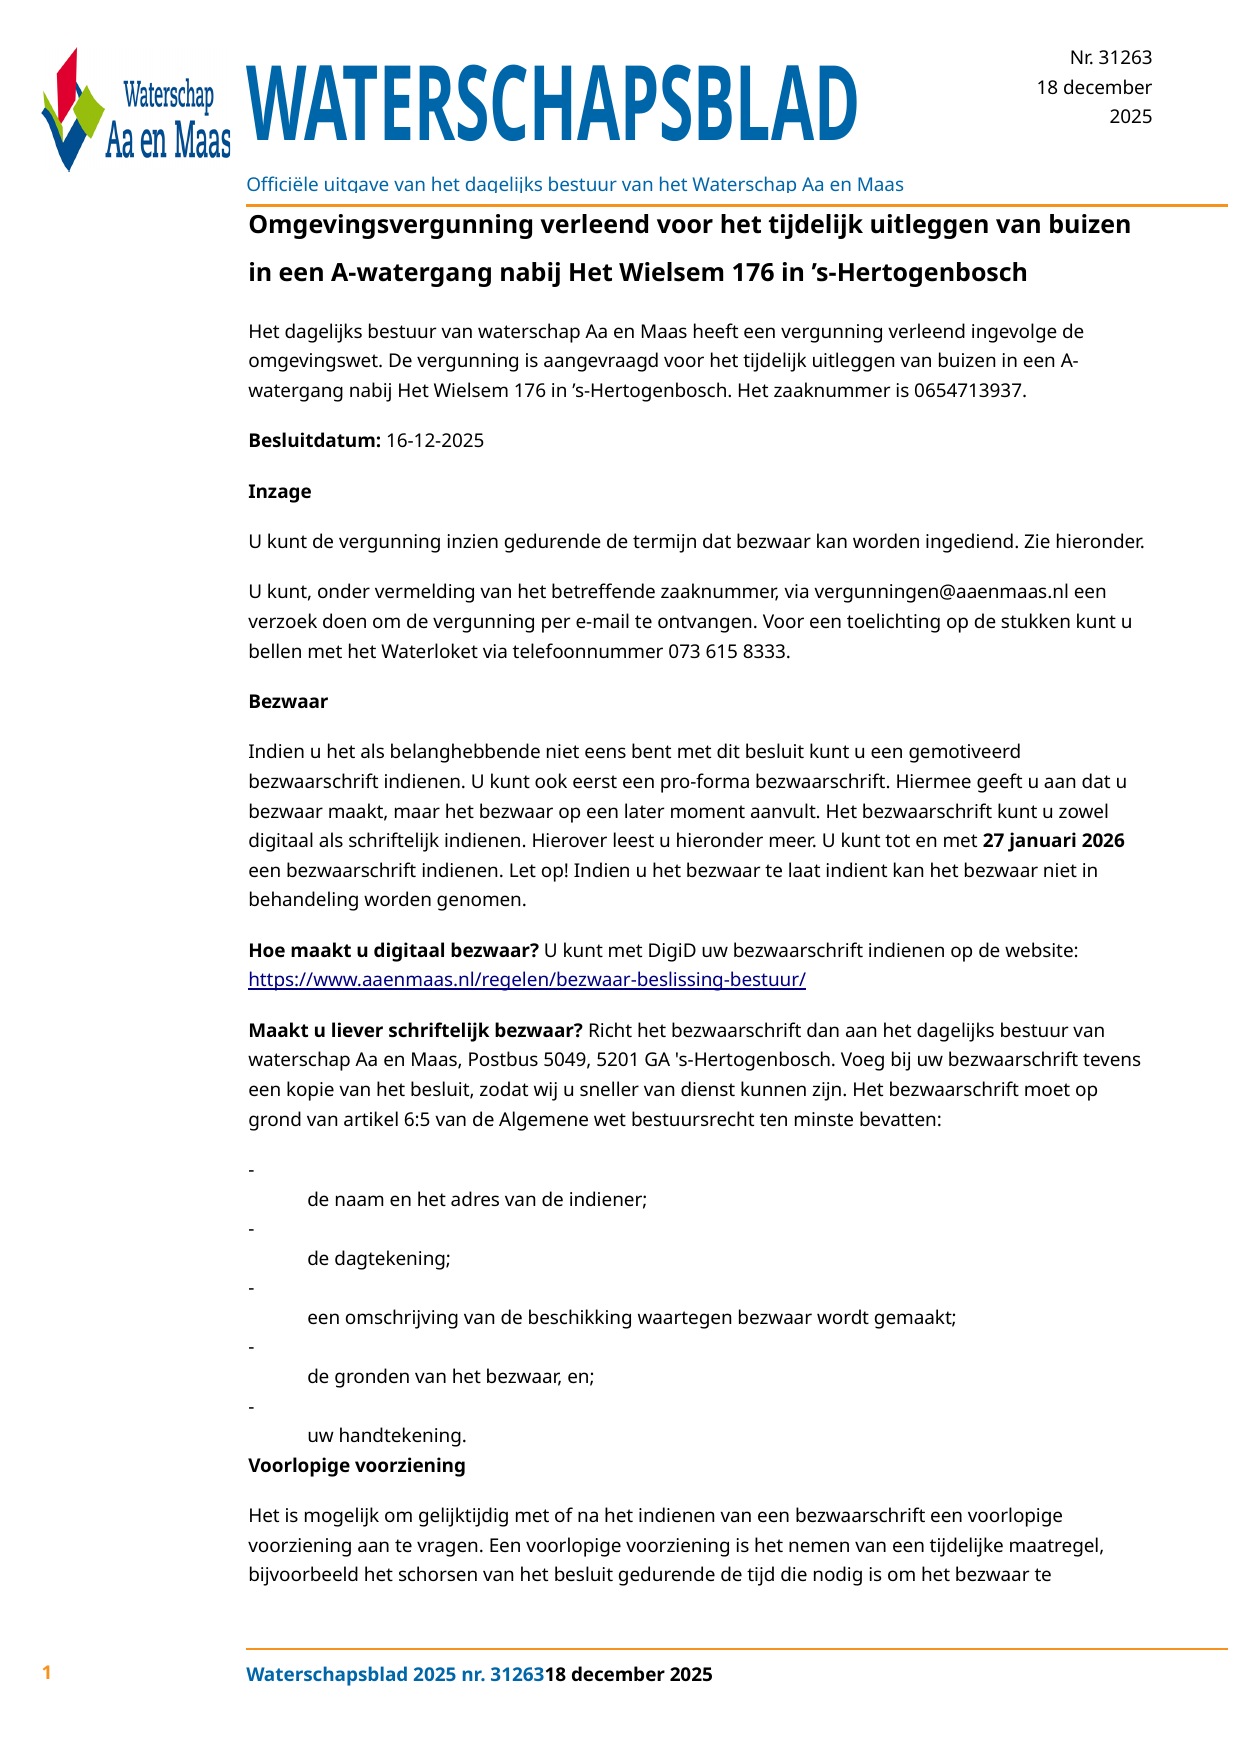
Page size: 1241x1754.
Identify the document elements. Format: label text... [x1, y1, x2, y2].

text Inzage [248, 478, 1152, 504]
text Indien u het als belanghebbende niet eens bent met dit besluit kunt u een gemotiveerd bezwaarschrift indienen. U kunt ook eerst een pro-forma bezwaarschrift. Hiermee geeft u aan dat u bezwaar maakt, maar het bezwaar op een later moment aanvult. Het bezwaarschrift kunt u zowel digitaal als schriftelijk indienen. Hierover leest u hieronder meer. U kunt tot en met 27 januari 2026 een bezwaarschrift indienen. Let op! Indien u het bezwaar te laat indient kan het bezwaar niet in behandeling worden genomen. [248, 739, 1152, 912]
text Het dagelijks bestuur van waterschap Aa en Maas heeft een vergunning verleend ingevolge de omgevingswet. De vergunning is aangevraagd voor het tijdelijk uitleggen van buizen in een A-watergang nabij Het Wielsem 176 in ’s-Hertogenbosch. Het zaaknummer is 0654713937. [248, 318, 1152, 403]
list de naam en het adres van de indiener; [248, 1186, 1152, 1212]
list een omschrijving van de beschikking waartegen bezwaar wordt gemaakt; [248, 1304, 1152, 1330]
text Het is mogelijk om gelijktijdig met of na het indienen van een bezwaarschrift een voorlopige voorziening aan te vragen. Een voorlopige voorziening is het nemen van een tijdelijke maatregel, bijvoorbeeld het schorsen van het besluit gedurende de tijd die nodig is om het bezwaar te [248, 1502, 1152, 1587]
text Besluitdatum: 16-12-2025 [248, 427, 1152, 453]
text Hoe maakt u digitaal bezwaar? U kunt met DigiD uw bezwaarschrift indienen op de website: https://www.aaenmaas.nl/regelen/bezwaar-beslissing-bestuur/ [248, 937, 1152, 992]
text Bezwaar [248, 688, 1152, 714]
text Maakt u liever schriftelijk bezwaar? Richt het bezwaarschrift dan aan het dagelijks bestuur van waterschap Aa en Maas, Postbus 5049, 5201 GA 's-Hertogenbosch. Voeg bij uw bezwaarschrift tevens een kopie van het besluit, zodat wij u sneller van dienst kunnen zijn. Het bezwaarschrift moet op grond van artikel 6:5 van de Algemene wet bestuursrecht ten minste bevatten: [248, 1017, 1152, 1132]
picture [41, 47, 231, 172]
list de dagtekening; [248, 1245, 1152, 1271]
text Omgevingsvergunning verleend voor het tijdelijk uitleggen van buizen in een A-watergang nabij Het Wielsem 176 in ’s-Hertogenbosch [248, 207, 1152, 288]
list uw handtekening. [248, 1422, 1152, 1448]
text Voorlopige voorziening [248, 1452, 1152, 1478]
list de gronden van het bezwaar, en; [248, 1363, 1152, 1389]
text U kunt, onder vermelding van het betreffende zaaknummer, via vergunningen@aaenmaas.nl een verzoek doen om de vergunning per e-mail te ontvangen. Voor een toelichting op de stukken kunt u bellen met het Waterloket via telefoonnummer 073 615 8333. [248, 579, 1152, 664]
text U kunt de vergunning inzien gedurende de termijn dat bezwaar kan worden ingediend. Zie hieronder. [248, 528, 1152, 554]
